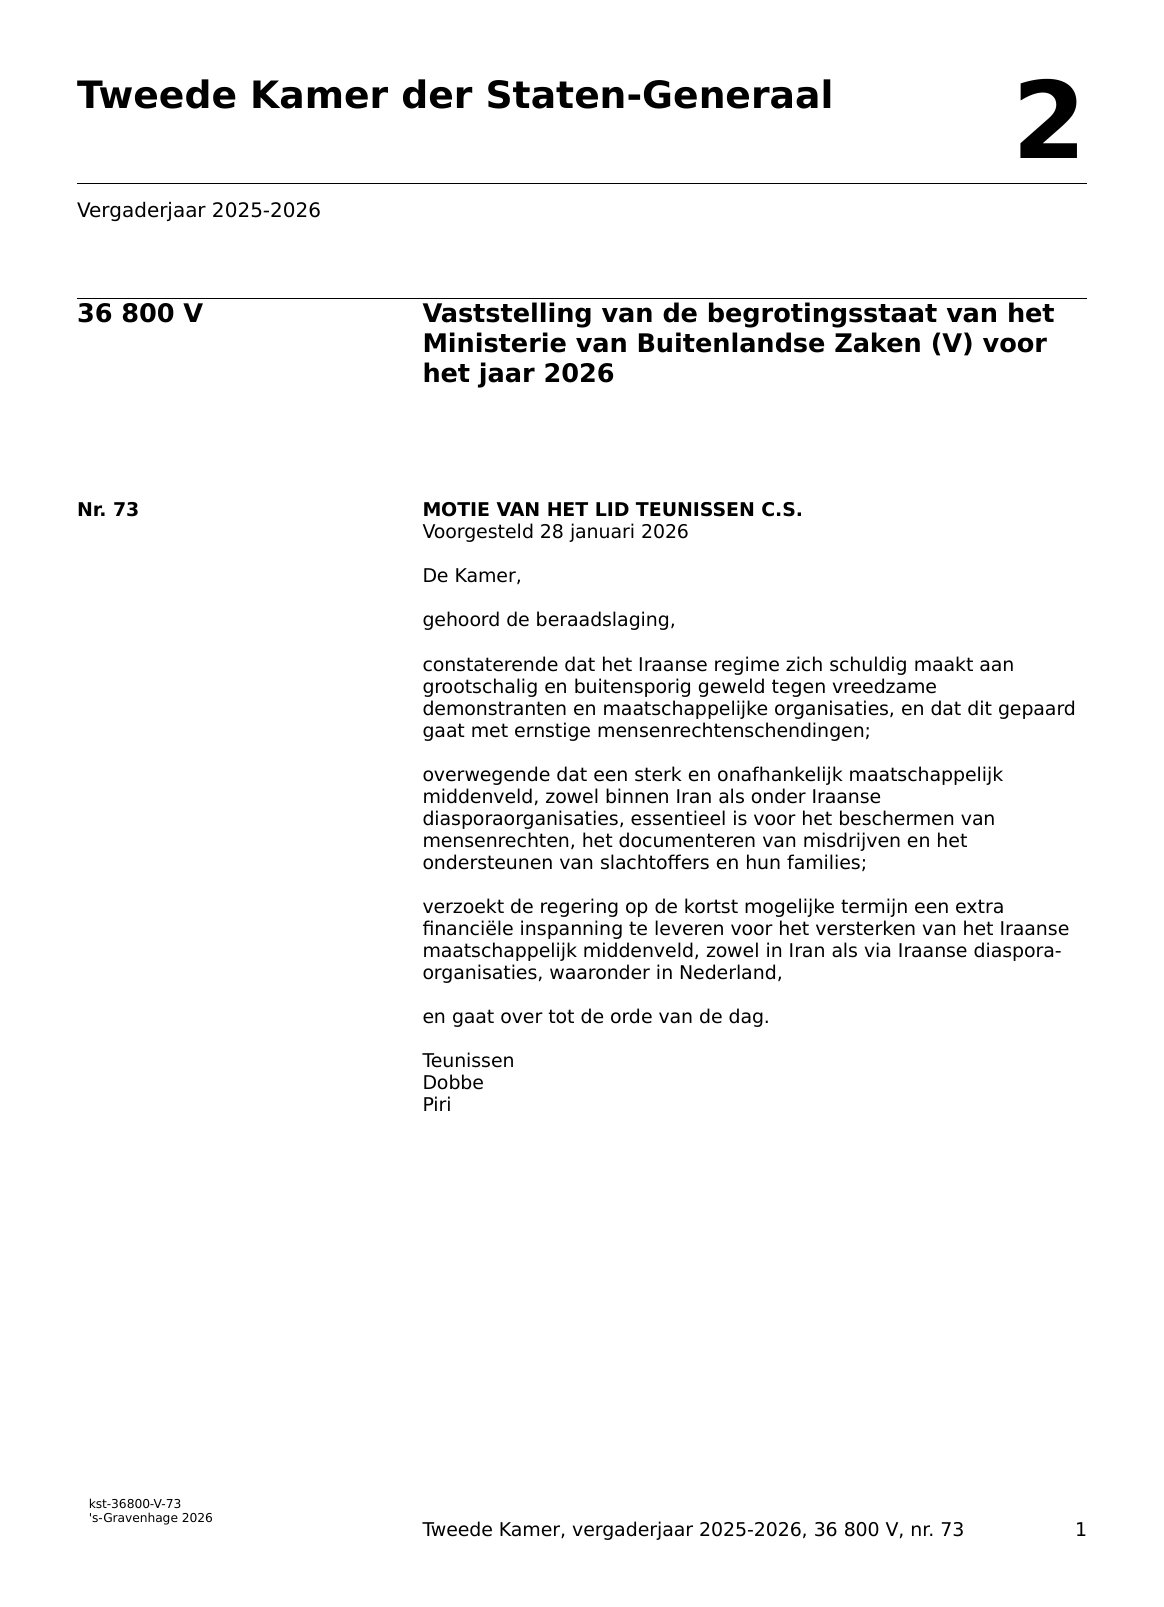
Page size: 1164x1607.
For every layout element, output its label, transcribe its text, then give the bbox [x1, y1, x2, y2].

table_header 2 [886, 59, 1087, 183]
text Voorgesteld 28 januari 2026 [422, 521, 1087, 543]
text constaterende dat het Iraanse regime zich schuldig maakt aan grootschalig en buitensporig geweld tegen vreedzame demonstranten en maatschappelijke organisaties, en dat dit gepaard gaat met ernstige mensenrechtenschendingen; [422, 653, 1087, 741]
text kst-36800-V-73 [88, 1497, 323, 1511]
text en gaat over tot de orde van de dag. [422, 1006, 1087, 1028]
text verzoekt de regering op de kortst mogelijke termijn een extra financiële inspanning te leveren voor het versterken van het Iraanse maatschappelijk middenveld, zowel in Iran als via Iraanse diaspora-organisaties, waaronder in Nederland, [422, 896, 1087, 984]
table_cell Vergaderjaar 2025-2026 [77, 184, 1087, 298]
subtitle 36 800 V Vaststelling van de begrotingsstaat van het Ministerie van Buitenlandse Zaken (V) voor het jaar 2026 [77, 299, 1087, 388]
text gehoord de beraadslaging, [422, 609, 1087, 631]
text Piri [422, 1094, 1087, 1116]
text Teunissen [422, 1050, 1087, 1072]
subtitle Nr. 73 MOTIE VAN HET LID TEUNISSEN C.S. [77, 499, 1087, 521]
text Dobbe [422, 1072, 1087, 1094]
text overwegende dat een sterk en onafhankelijk maatschappelijk middenveld, zowel binnen Iran als onder Iraanse diasporaorganisaties, essentieel is voor het beschermen van mensenrechten, het documenteren van misdrijven en het ondersteunen van slachtoffers en hun families; [422, 764, 1087, 873]
text 's-Gravenhage 2026 [88, 1511, 323, 1525]
text De Kamer, [422, 565, 1087, 587]
table_header Tweede Kamer der Staten-Generaal [77, 59, 886, 183]
